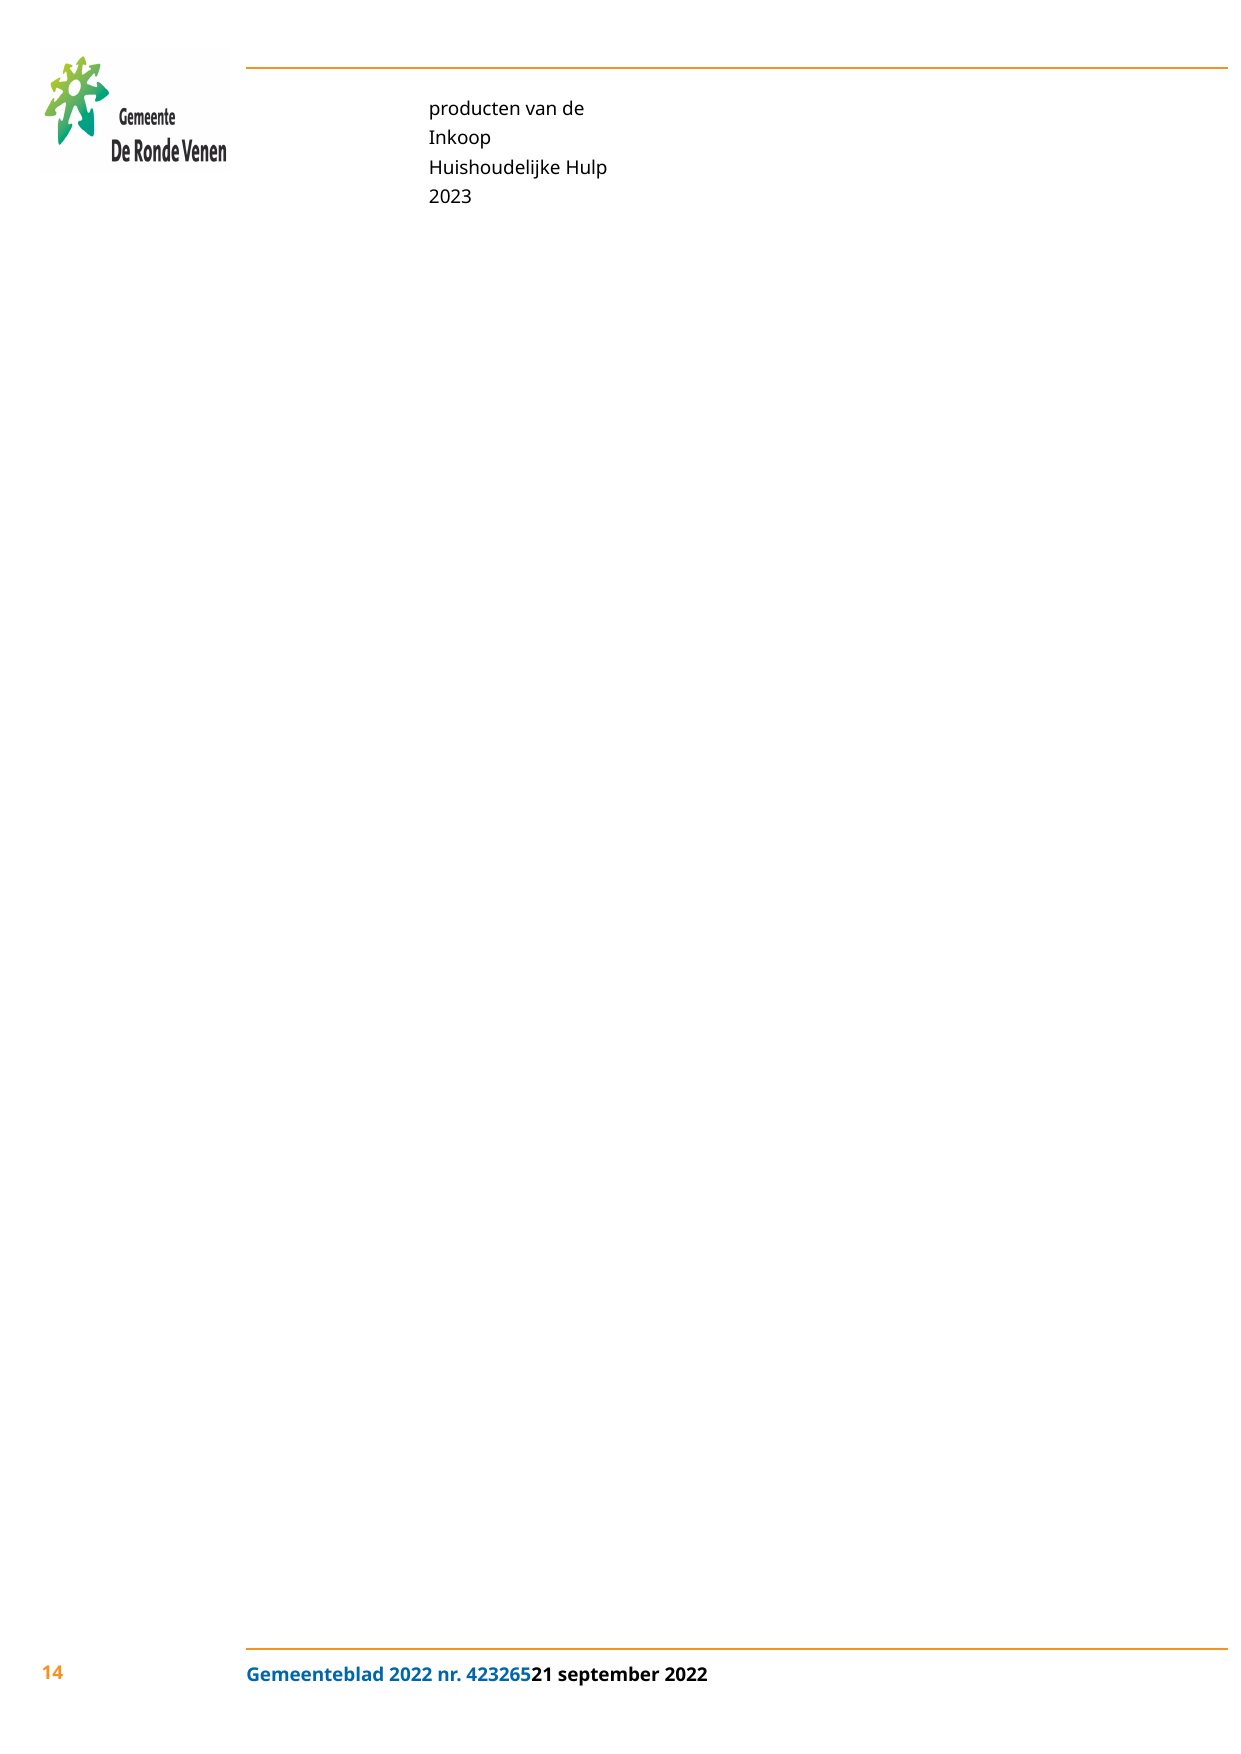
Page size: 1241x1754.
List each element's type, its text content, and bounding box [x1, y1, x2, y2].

picture [41, 47, 231, 172]
table_cell [609, 95, 790, 209]
table_cell [971, 95, 1152, 209]
table_cell producten van de Inkoop Huishoudelijke Hulp 2023 [429, 95, 609, 209]
table_cell [248, 95, 429, 209]
table_cell [790, 95, 971, 209]
